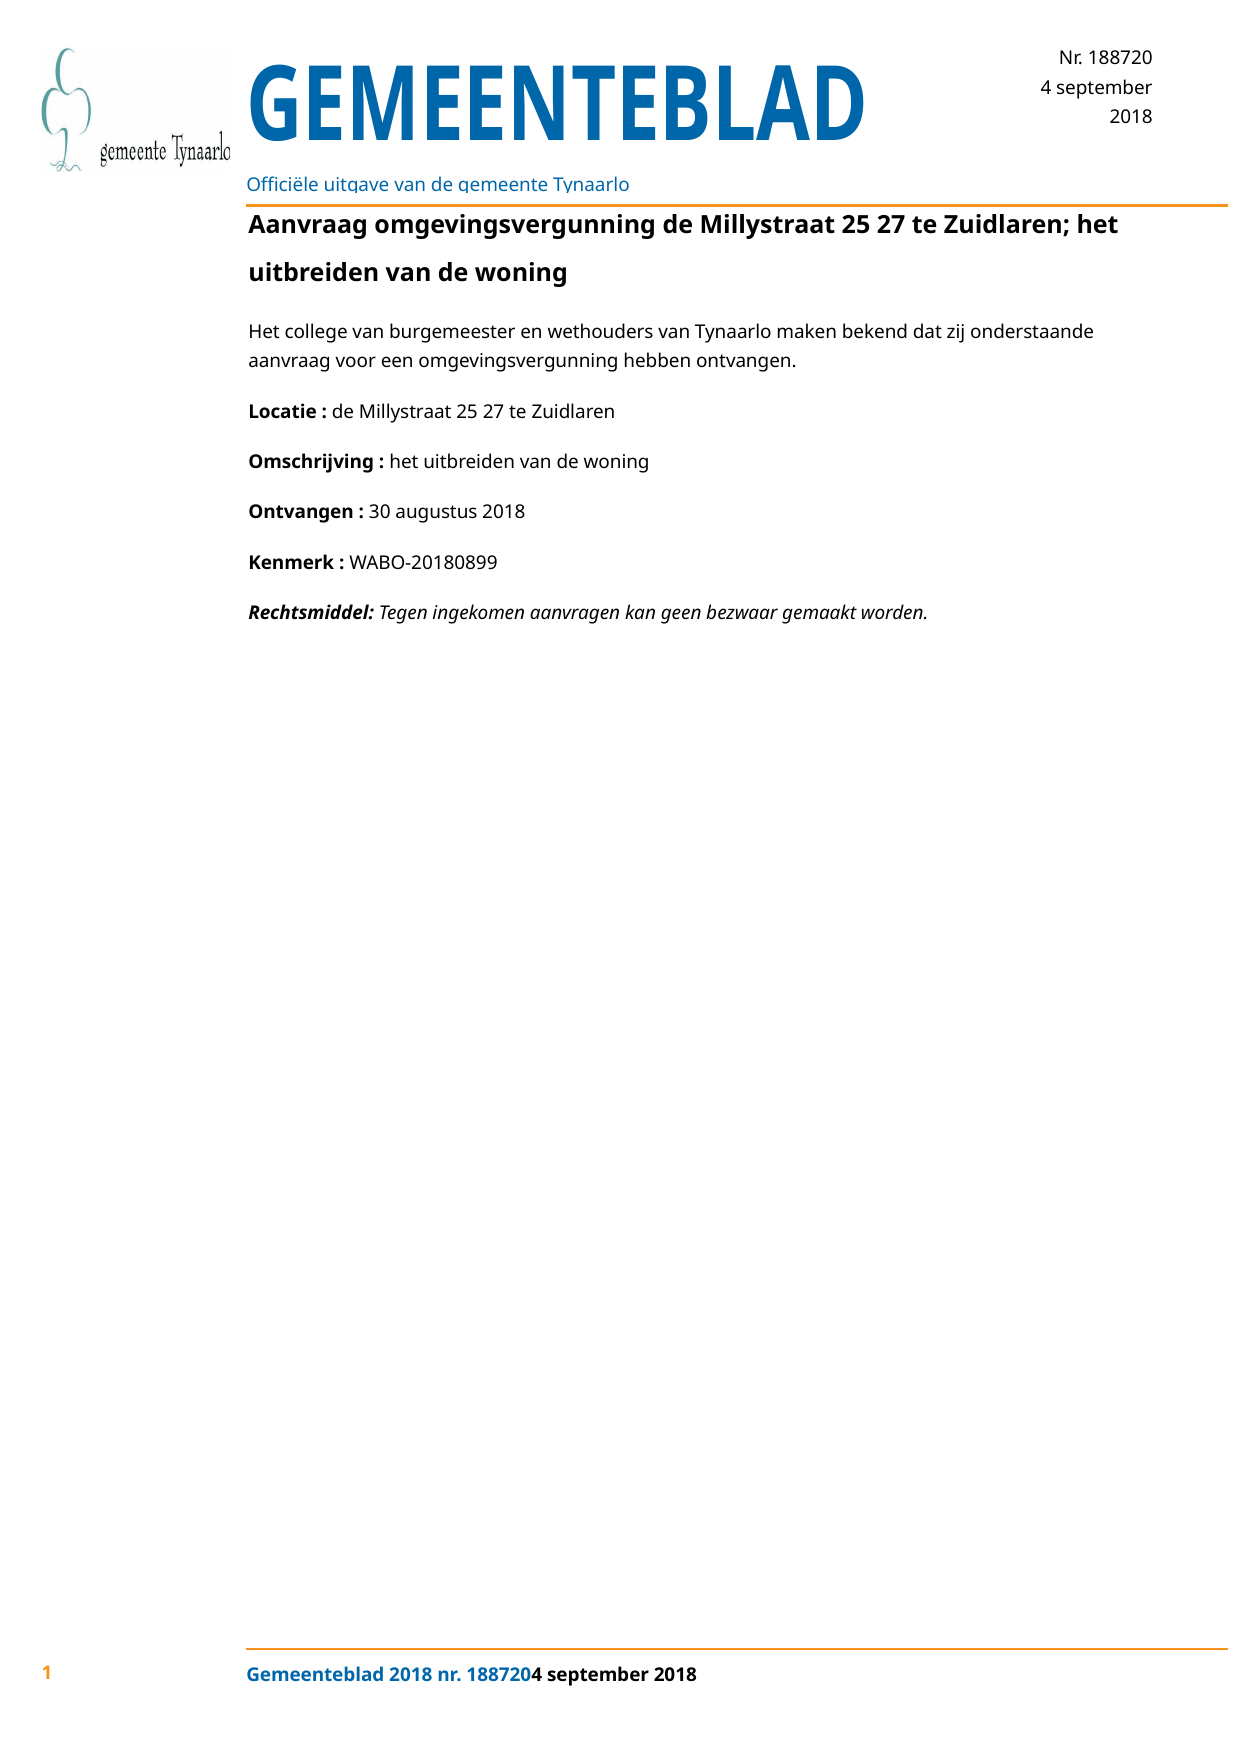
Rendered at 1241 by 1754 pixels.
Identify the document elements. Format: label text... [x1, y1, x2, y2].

picture [41, 47, 231, 172]
text Kenmerk : WABO-20180899 [248, 549, 1152, 575]
text Het college van burgemeester en wethouders van Tynaarlo maken bekend dat zij onderstaande aanvraag voor een omgevingsvergunning hebben ontvangen. [248, 318, 1152, 373]
text Ontvangen : 30 augustus 2018 [248, 499, 1152, 524]
text Locatie : de Millystraat 25 27 te Zuidlaren [248, 398, 1152, 424]
text Omschrijving : het uitbreiden van de woning [248, 448, 1152, 474]
text Rechtsmiddel: Tegen ingekomen aanvragen kan geen bezwaar gemaakt worden. [248, 599, 1152, 625]
text Aanvraag omgevingsvergunning de Millystraat 25 27 te Zuidlaren; het uitbreiden van de woning [248, 207, 1152, 288]
